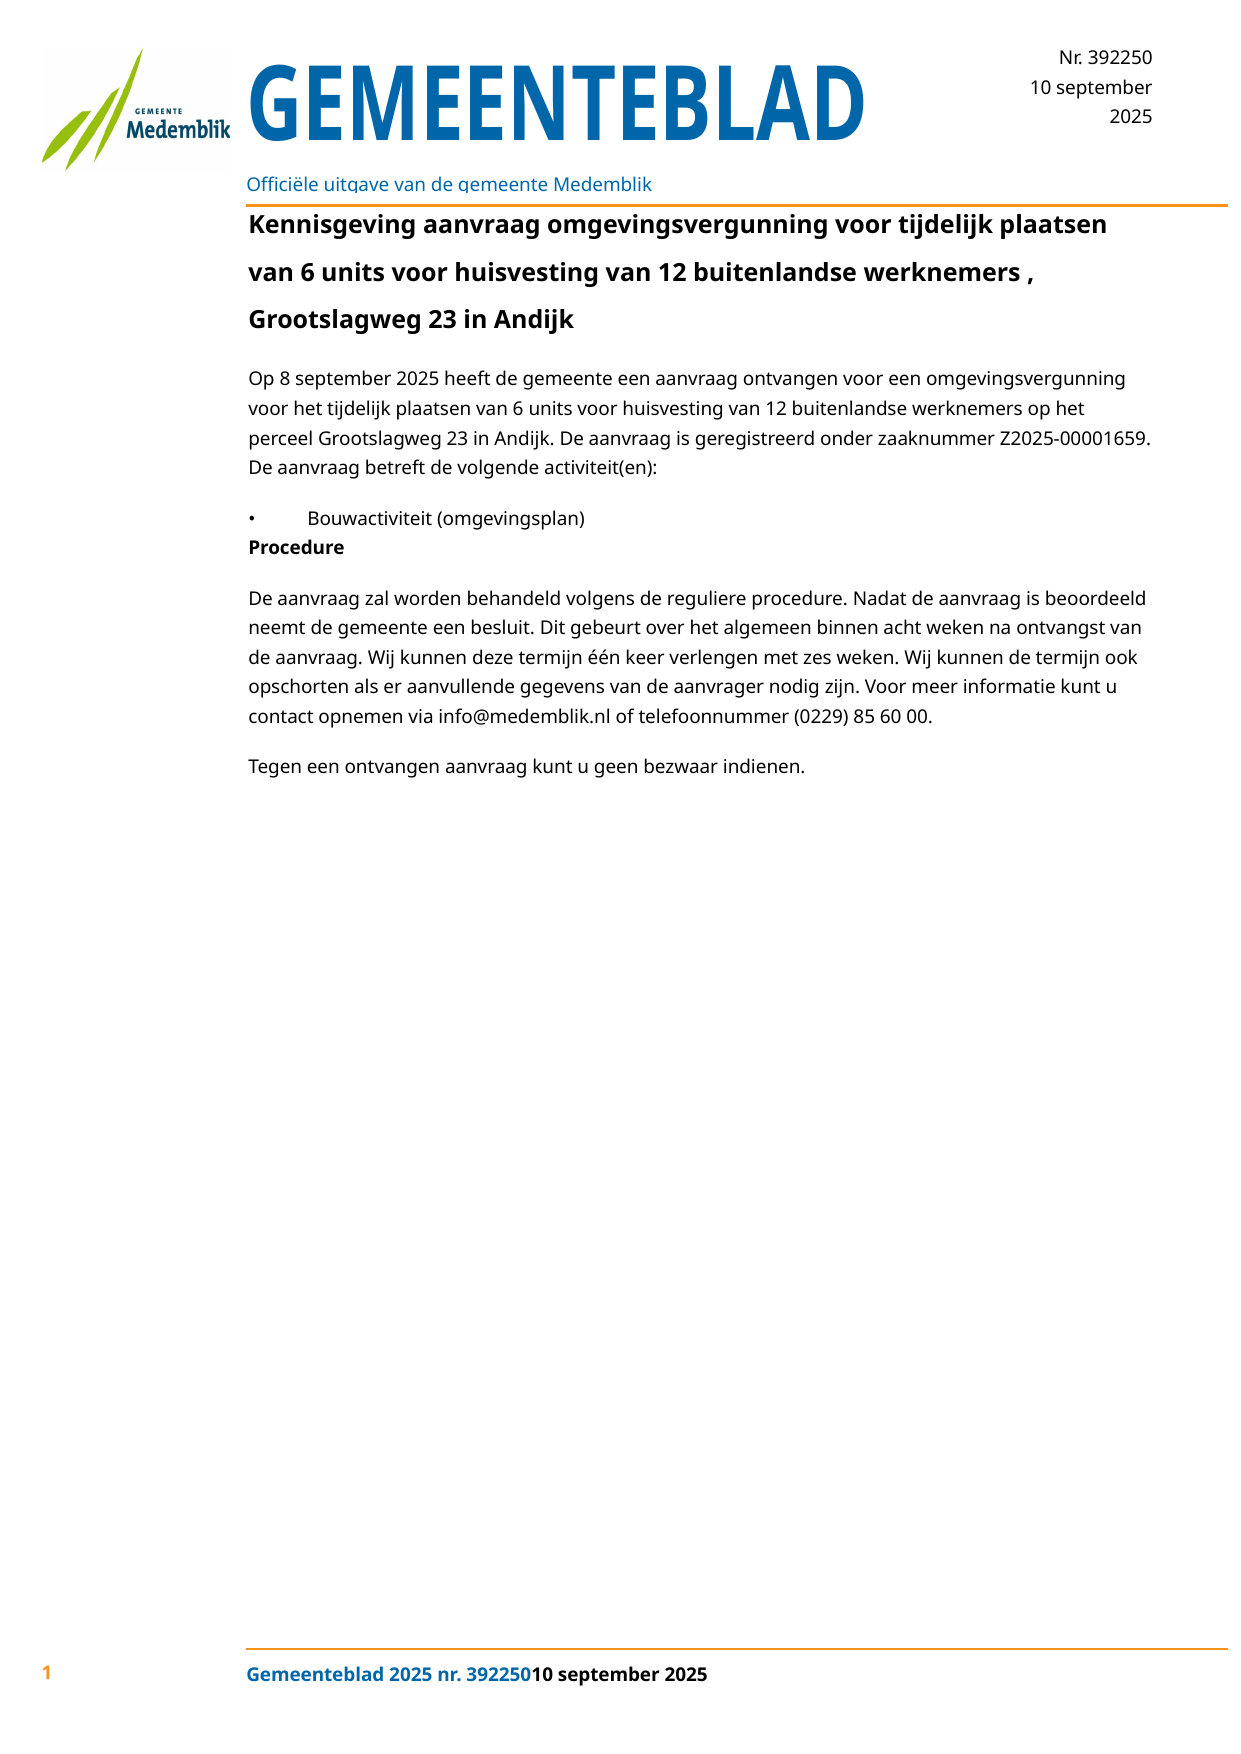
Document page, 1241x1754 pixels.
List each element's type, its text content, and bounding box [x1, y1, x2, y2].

picture [41, 47, 231, 172]
text Tegen een ontvangen aanvraag kunt u geen bezwaar indienen. [248, 753, 1152, 779]
text Kennisgeving aanvraag omgevingsvergunning voor tijdelijk plaatsen van 6 units voor huisvesting van 12 buitenlandse werknemers , Grootslagweg 23 in Andijk [248, 207, 1152, 336]
list Bouwactiviteit (omgevingsplan) [248, 505, 1152, 530]
text Op 8 september 2025 heeft de gemeente een aanvraag ontvangen voor een omgevingsvergunning voor het tijdelijk plaatsen van 6 units voor huisvesting van 12 buitenlandse werknemers op het perceel Grootslagweg 23 in Andijk. De aanvraag is geregistreerd onder zaaknummer Z2025-00001659. De aanvraag betreft de volgende activiteit(en): [248, 366, 1152, 480]
text Procedure [248, 534, 1152, 560]
text De aanvraag zal worden behandeld volgens de reguliere procedure. Nadat de aanvraag is beoordeeld neemt de gemeente een besluit. Dit gebeurt over het algemeen binnen acht weken na ontvangst van de aanvraag. Wij kunnen deze termijn één keer verlengen met zes weken. Wij kunnen de termijn ook opschorten als er aanvullende gegevens van de aanvrager nodig zijn. Voor meer informatie kunt u contact opnemen via info@medemblik.nl of telefoonnummer (0229) 85 60 00. [248, 585, 1152, 729]
